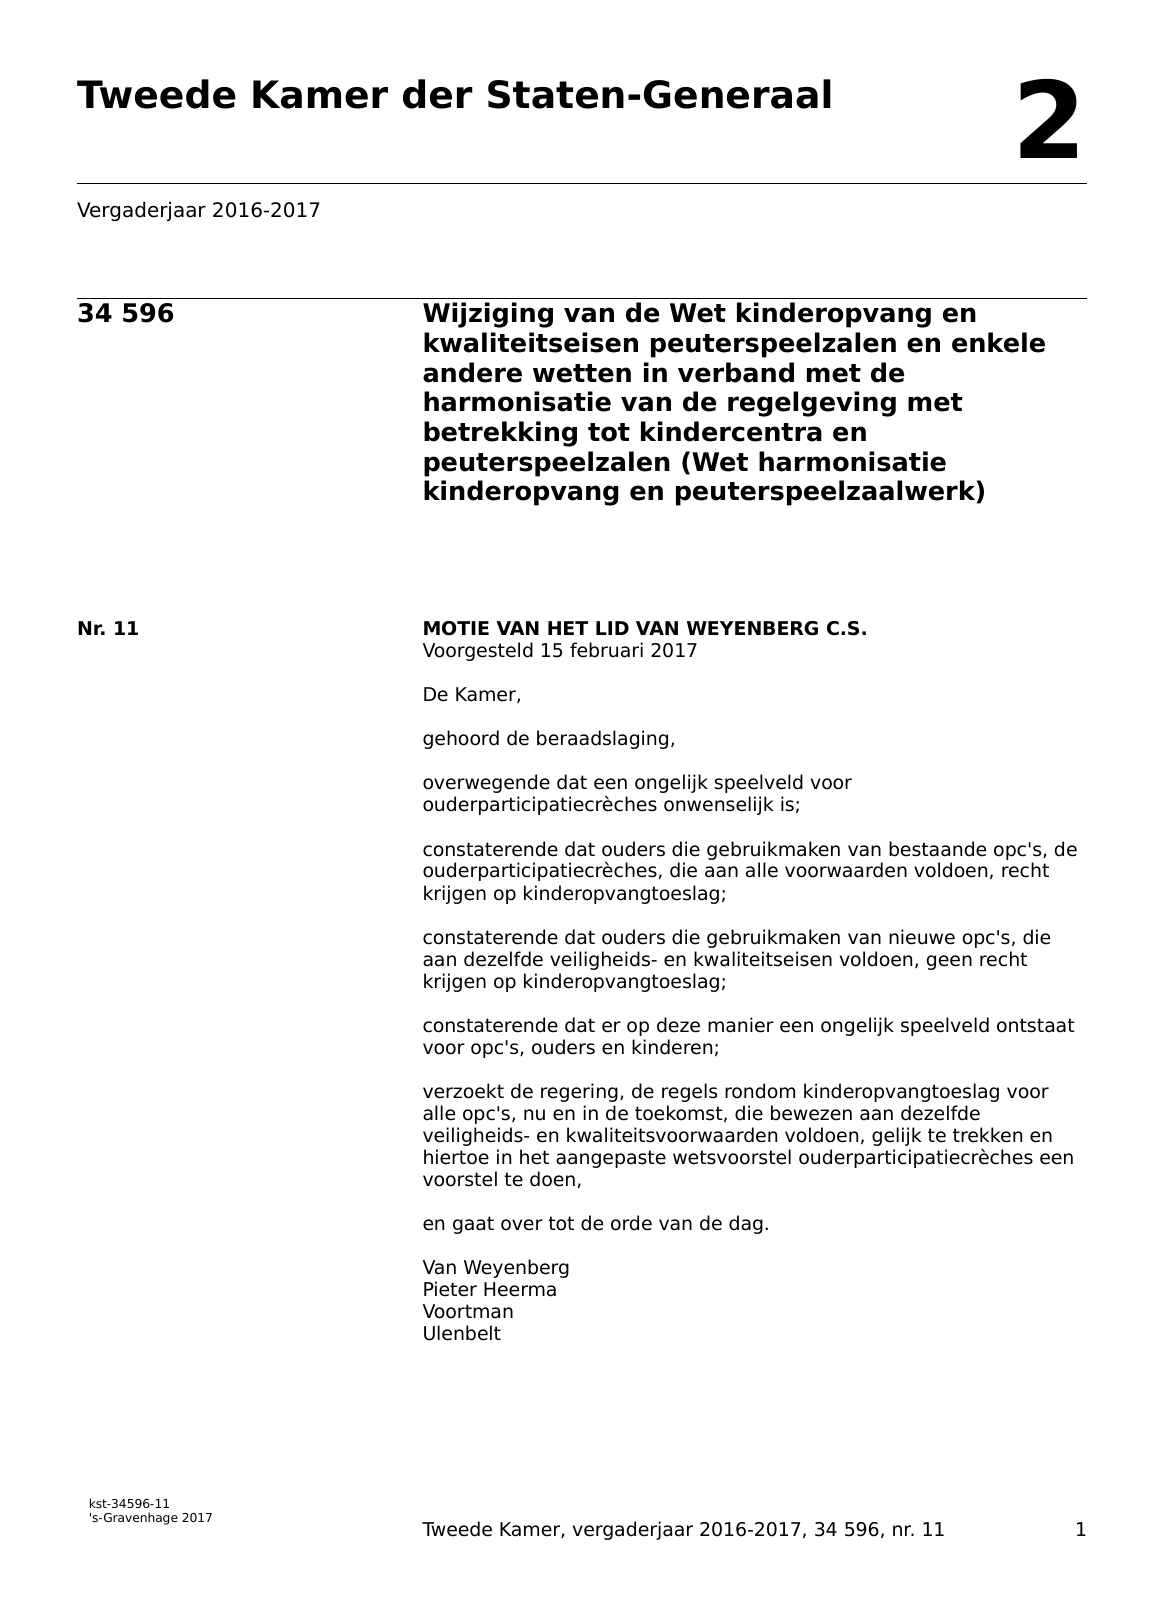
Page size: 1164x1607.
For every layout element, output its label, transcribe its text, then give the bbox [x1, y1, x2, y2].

text Voortman [422, 1301, 1087, 1323]
text 's-Gravenhage 2017 [88, 1511, 323, 1525]
text Voorgesteld 15 februari 2017 [422, 640, 1087, 662]
text Ulenbelt [422, 1323, 1087, 1345]
table_cell Vergaderjaar 2016-2017 [77, 184, 1087, 298]
text constaterende dat ouders die gebruikmaken van bestaande opc's, de ouderparticipatiecrèches, die aan alle voorwaarden voldoen, recht krijgen op kinderopvangtoeslag; [422, 838, 1087, 904]
text De Kamer, [422, 684, 1087, 706]
text Van Weyenberg [422, 1257, 1087, 1279]
text overwegende dat een ongelijk speelveld voor ouderparticipatiecrèches onwenselijk is; [422, 772, 1087, 816]
text constaterende dat er op deze manier een ongelijk speelveld ontstaat voor opc's, ouders en kinderen; [422, 1015, 1087, 1059]
text en gaat over tot de orde van de dag. [422, 1213, 1087, 1235]
text verzoekt de regering, de regels rondom kinderopvangtoeslag voor alle opc's, nu en in de toekomst, die bewezen aan dezelfde veiligheids- en kwaliteitsvoorwaarden voldoen, gelijk te trekken en hiertoe in het aangepaste wetsvoorstel ouderparticipatiecrèches een voorstel te doen, [422, 1081, 1087, 1191]
table_header 2 [886, 59, 1087, 183]
table_header Tweede Kamer der Staten-Generaal [77, 59, 886, 183]
text constaterende dat ouders die gebruikmaken van nieuwe opc's, die aan dezelfde veiligheids- en kwaliteitseisen voldoen, geen recht krijgen op kinderopvangtoeslag; [422, 927, 1087, 992]
text Pieter Heerma [422, 1279, 1087, 1301]
subtitle 34 596 Wijziging van de Wet kinderopvang en kwaliteitseisen peuterspeelzalen en enkele andere wetten in verband met de harmonisatie van de regelgeving met betrekking tot kindercentra en peuterspeelzalen (Wet harmonisatie kinderopvang en peuterspeelzaalwerk) [77, 299, 1087, 507]
text kst-34596-11 [88, 1497, 323, 1511]
subtitle Nr. 11 MOTIE VAN HET LID VAN WEYENBERG C.S. [77, 618, 1087, 640]
text gehoord de beraadslaging, [422, 728, 1087, 750]
